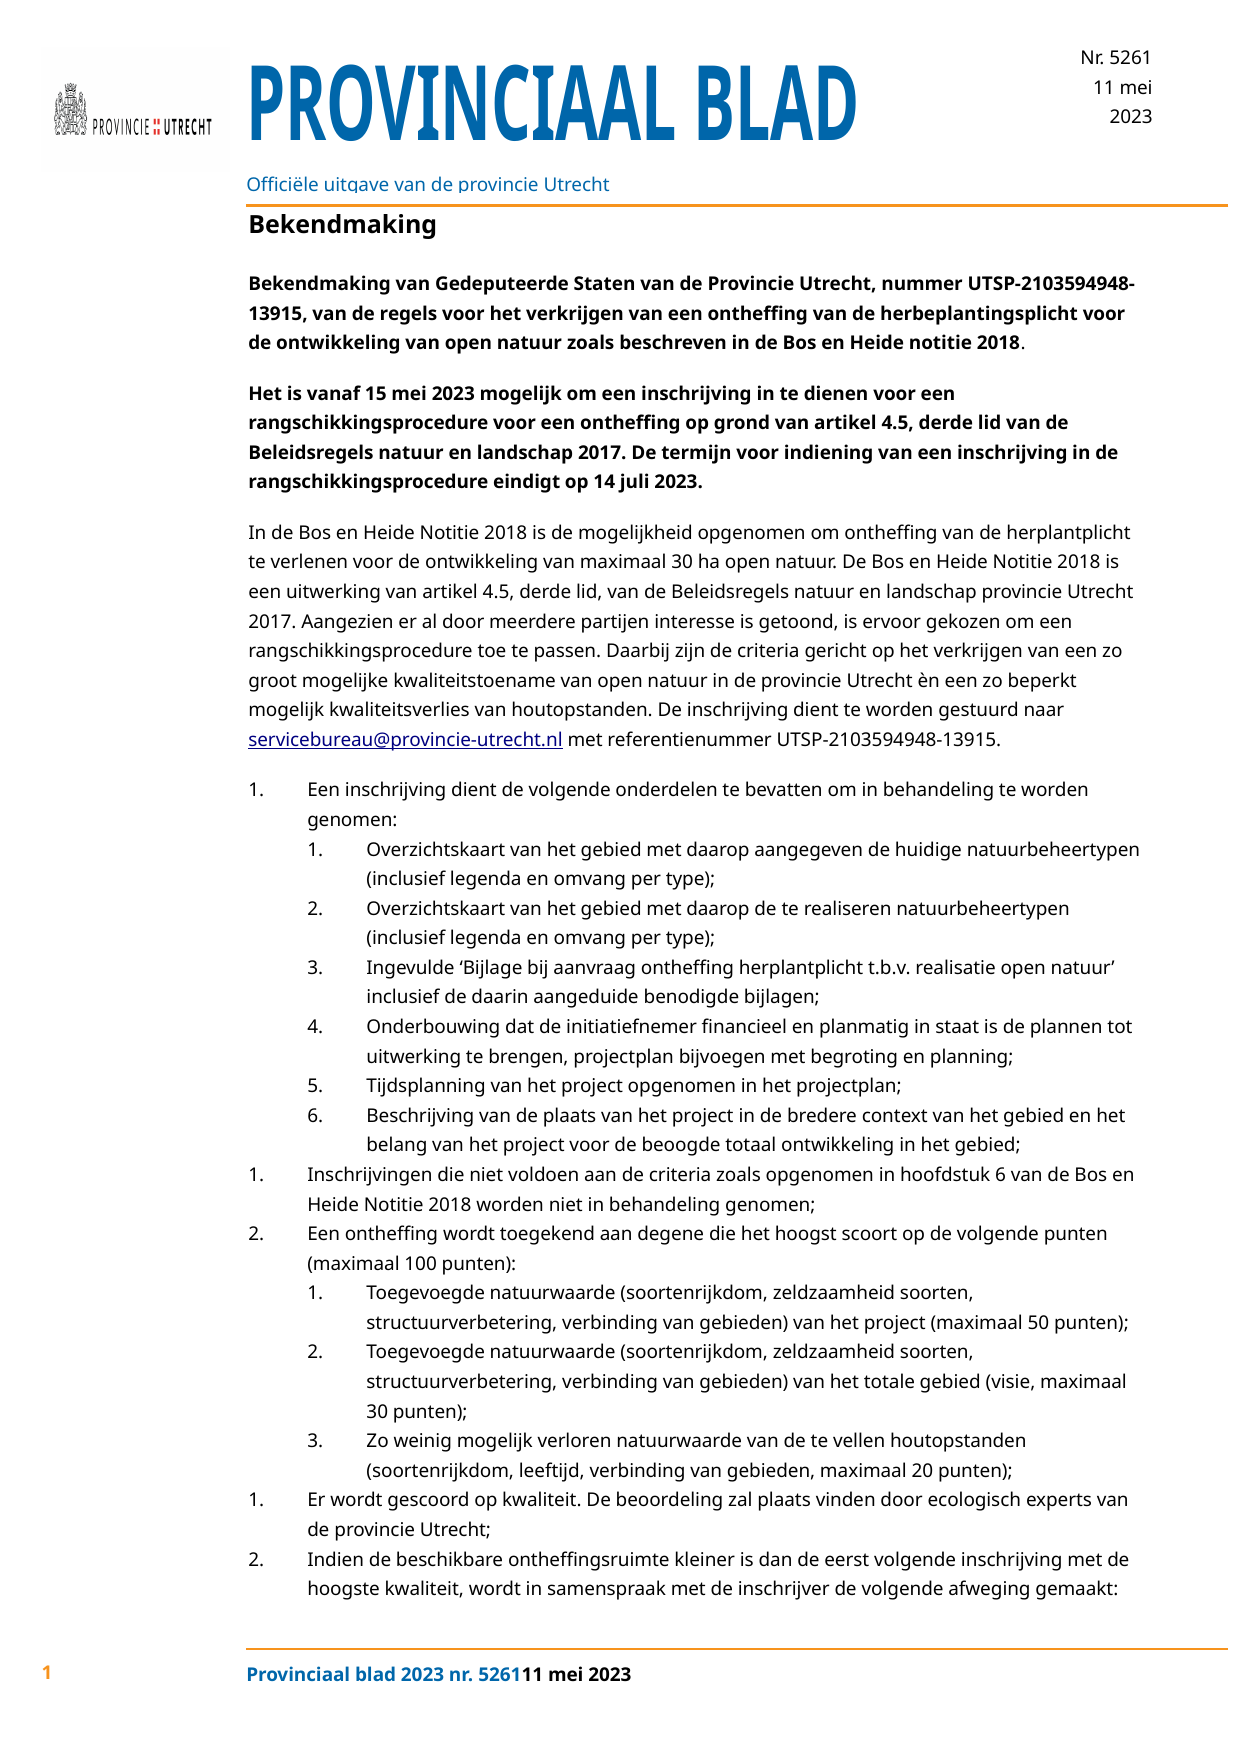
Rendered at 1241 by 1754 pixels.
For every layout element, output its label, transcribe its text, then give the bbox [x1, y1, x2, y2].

list Onderbouwing dat de initiatiefnemer financieel en planmatig in staat is de plannen tot uitwerking te brengen, projectplan bijvoegen met begroting en planning; [307, 1013, 1152, 1068]
text Bekendmaking van Gedeputeerde Staten van de Provincie Utrecht, nummer UTSP-2103594948-13915, van de regels voor het verkrijgen van een ontheffing van de herbeplantingsplicht voor de ontwikkeling van open natuur zoals beschreven in de Bos en Heide notitie 2018. [248, 270, 1152, 355]
list Ingevulde ‘Bijlage bij aanvraag ontheffing herplantplicht t.b.v. realisatie open natuur’ inclusief de daarin aangeduide benodigde bijlagen; [307, 954, 1152, 1009]
list Een ontheffing wordt toegekend aan degene die het hoogst scoort op de volgende punten (maximaal 100 punten): [248, 1220, 1152, 1276]
list Inschrijvingen die niet voldoen aan de criteria zoals opgenomen in hoofdstuk 6 van de Bos en Heide Notitie 2018 worden niet in behandeling genomen; [248, 1161, 1152, 1216]
picture [41, 47, 231, 172]
list Overzichtskaart van het gebied met daarop aangegeven de huidige natuurbeheertypen (inclusief legenda en omvang per type); [307, 836, 1152, 891]
list Beschrijving van de plaats van het project in de bredere context van het gebied en het belang van het project voor de beoogde totaal ontwikkeling in het gebied; [307, 1102, 1152, 1157]
list Er wordt gescoord op kwaliteit. De beoordeling zal plaats vinden door ecologisch experts van de provincie Utrecht; [248, 1487, 1152, 1542]
text Het is vanaf 15 mei 2023 mogelijk om een inschrijving in te dienen voor een rangschikkingsprocedure voor een ontheffing op grond van artikel 4.5, derde lid van de Beleidsregels natuur en landschap 2017. De termijn voor indiening van een inschrijving in de rangschikkingsprocedure eindigt op 14 juli 2023. [248, 380, 1152, 494]
list Overzichtskaart van het gebied met daarop de te realiseren natuurbeheertypen (inclusief legenda en omvang per type); [307, 895, 1152, 950]
list Tijdsplanning van het project opgenomen in het projectplan; [307, 1072, 1152, 1098]
list Toegevoegde natuurwaarde (soortenrijkdom, zeldzaamheid soorten, structuurverbetering, verbinding van gebieden) van het totale gebied (visie, maximaal 30 punten); [307, 1339, 1152, 1423]
list Toegevoegde natuurwaarde (soortenrijkdom, zeldzaamheid soorten, structuurverbetering, verbinding van gebieden) van het project (maximaal 50 punten); [307, 1279, 1152, 1335]
list Indien de beschikbare ontheffingsruimte kleiner is dan de eerst volgende inschrijving met de hoogste kwaliteit, wordt in samenspraak met de inschrijver de volgende afweging gemaakt: [248, 1546, 1152, 1601]
text Bekendmaking [248, 207, 1152, 241]
list Zo weinig mogelijk verloren natuurwaarde van de te vellen houtopstanden (soortenrijkdom, leeftijd, verbinding van gebieden, maximaal 20 punten); [307, 1427, 1152, 1483]
list Een inschrijving dient de volgende onderdelen te bevatten om in behandeling te worden genomen: [248, 777, 1152, 832]
text In de Bos en Heide Notitie 2018 is de mogelijkheid opgenomen om ontheffing van de herplantplicht te verlenen voor de ontwikkeling van maximaal 30 ha open natuur. De Bos en Heide Notitie 2018 is een uitwerking van artikel 4.5, derde lid, van de Beleidsregels natuur en landschap provincie Utrecht 2017. Aangezien er al door meerdere partijen interesse is getoond, is ervoor gekozen om een rangschikkingsprocedure toe te passen. Daarbij zijn de criteria gericht op het verkrijgen van een zo groot mogelijke kwaliteitstoename van open natuur in de provincie Utrecht èn een zo beperkt mogelijk kwaliteitsverlies van houtopstanden. De inschrijving dient te worden gestuurd naar servicebureau@provincie-utrecht.nl met referentienummer UTSP-2103594948-13915. [248, 519, 1152, 752]
